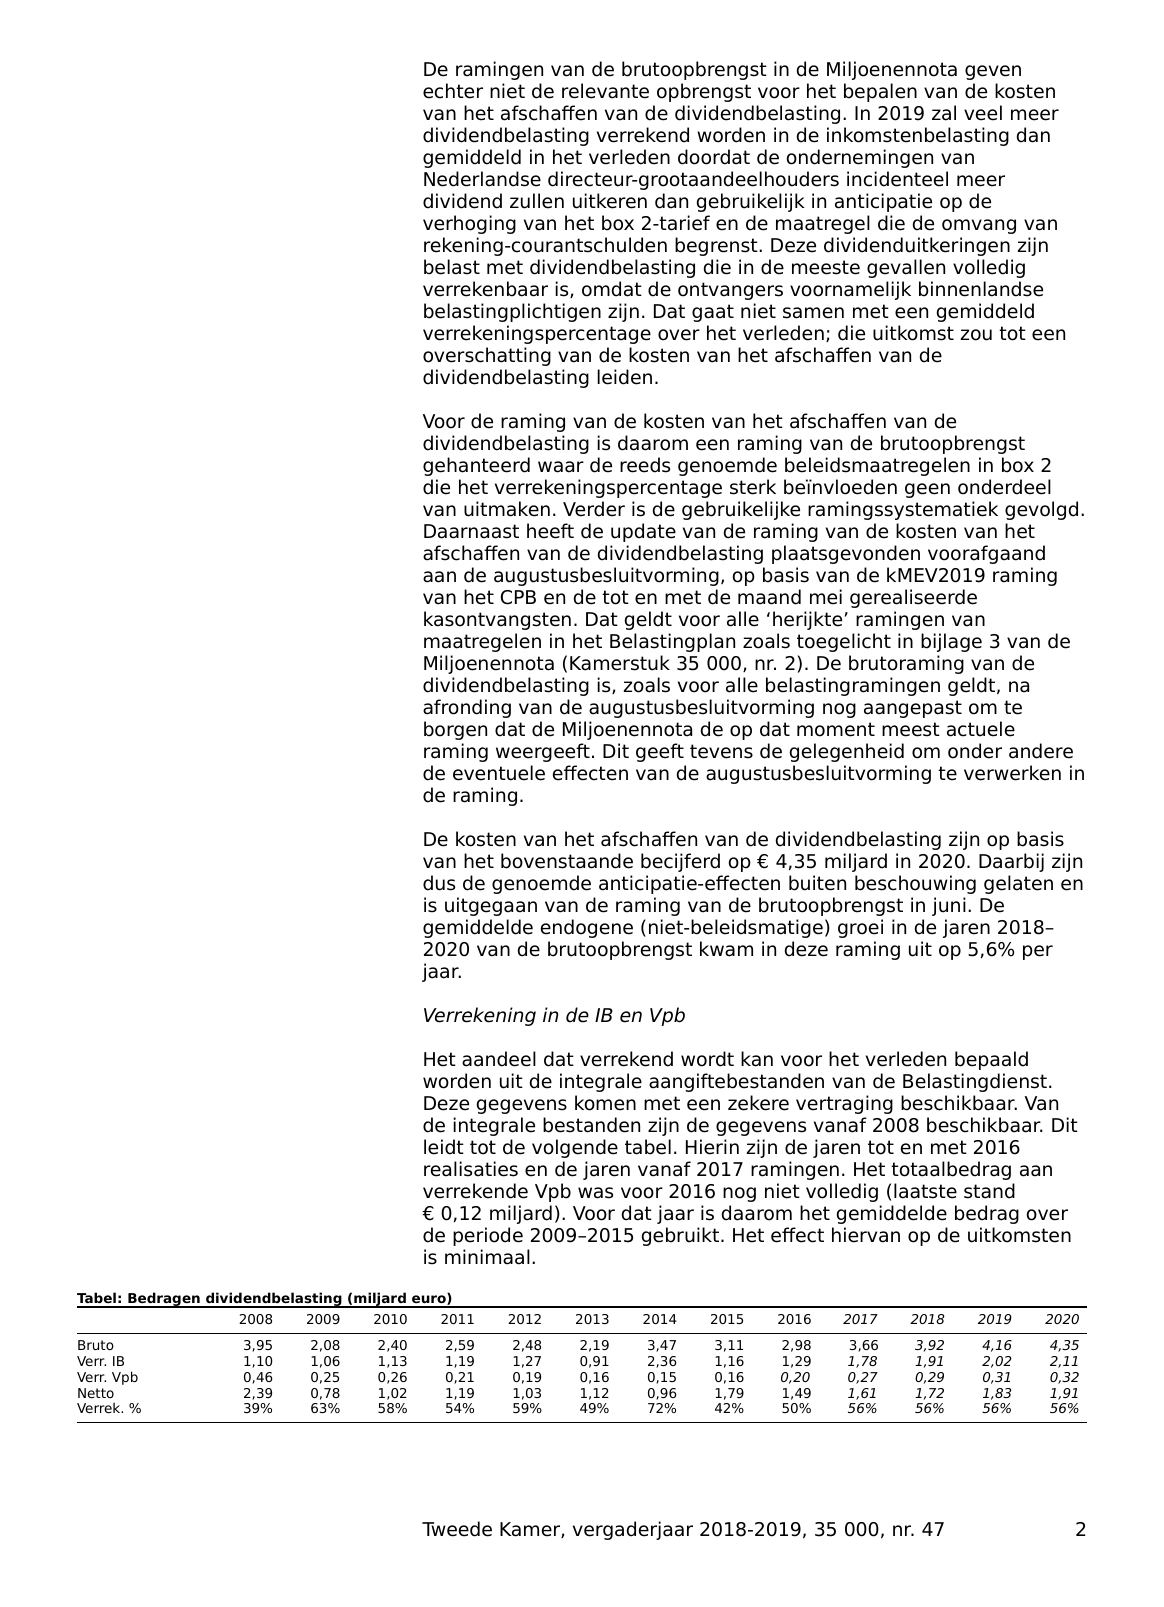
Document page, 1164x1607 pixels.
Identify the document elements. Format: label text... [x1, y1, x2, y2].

table_cell 2,11 [1019, 1354, 1087, 1370]
table_cell 56% [952, 1401, 1019, 1422]
text De kosten van het afschaffen van de dividendbelasting zijn op basis van het bovenstaande becijferd op € 4,35 miljard in 2020. Daarbij zijn dus de genoemde anticipatie-effecten buiten beschouwing gelaten en is uitgegaan van de raming van de brutoopbrengst in juni. De gemiddelde endogene (niet-beleidsmatige) groei in de jaren 2018–2020 van de brutoopbrengst kwam in deze raming uit op 5,6% per jaar. [422, 829, 1087, 983]
table_cell 2010 [346, 1308, 413, 1332]
table_cell 0,91 [548, 1354, 615, 1370]
table_cell 2011 [413, 1308, 481, 1332]
table_cell 1,16 [683, 1354, 750, 1370]
table_cell 1,10 [211, 1354, 279, 1370]
table_cell 0,16 [548, 1370, 615, 1385]
table_cell 2019 [952, 1308, 1019, 1332]
table_cell 2015 [683, 1308, 750, 1332]
table_cell 49% [548, 1401, 615, 1422]
table_cell 2018 [885, 1308, 952, 1332]
table_cell 1,12 [548, 1385, 615, 1401]
table_cell 59% [481, 1401, 548, 1422]
table_cell Bruto [77, 1334, 211, 1354]
table_cell 2,98 [750, 1334, 817, 1354]
table_cell 2008 [211, 1308, 279, 1332]
table_cell 1,83 [952, 1385, 1019, 1401]
table_cell 72% [615, 1401, 683, 1422]
table_cell 1,61 [817, 1385, 885, 1401]
table_cell 1,91 [1019, 1385, 1087, 1401]
table_cell 1,27 [481, 1354, 548, 1370]
table_cell 2,48 [481, 1334, 548, 1354]
table_cell 2014 [615, 1308, 683, 1332]
table_cell 54% [413, 1401, 481, 1422]
table_cell 39% [211, 1401, 279, 1422]
table_cell 0,32 [1019, 1370, 1087, 1385]
table_cell 1,06 [279, 1354, 346, 1370]
table_cell 0,31 [952, 1370, 1019, 1385]
text Het aandeel dat verrekend wordt kan voor het verleden bepaald worden uit de integrale aangiftebestanden van de Belastingdienst. Deze gegevens komen met een zekere vertraging beschikbaar. Van de integrale bestanden zijn de gegevens vanaf 2008 beschikbaar. Dit leidt tot de volgende tabel. Hierin zijn de jaren tot en met 2016 realisaties en de jaren vanaf 2017 ramingen. Het totaalbedrag aan verrekende Vpb was voor 2016 nog niet volledig (laatste stand € 0,12 miljard). Voor dat jaar is daarom het gemiddelde bedrag over de periode 2009–2015 gebruikt. Het effect hiervan op de uitkomsten is minimaal. [422, 1049, 1087, 1269]
table_cell 42% [683, 1401, 750, 1422]
table_cell 1,78 [817, 1354, 885, 1370]
table_cell 0,25 [279, 1370, 346, 1385]
table_cell 1,29 [750, 1354, 817, 1370]
table_cell 0,16 [683, 1370, 750, 1385]
table_cell 2,39 [211, 1385, 279, 1401]
table_cell 0,20 [750, 1370, 817, 1385]
table_cell 4,16 [952, 1334, 1019, 1354]
table_cell 1,13 [346, 1354, 413, 1370]
table_cell 3,92 [885, 1334, 952, 1354]
table_cell 2,36 [615, 1354, 683, 1370]
table_cell 0,19 [481, 1370, 548, 1385]
table_cell 2,08 [279, 1334, 346, 1354]
table_cell 56% [817, 1401, 885, 1422]
table_cell 4,35 [1019, 1334, 1087, 1354]
text Voor de raming van de kosten van het afschaffen van de dividendbelasting is daarom een raming van de brutoopbrengst gehanteerd waar de reeds genoemde beleidsmaatregelen in box 2 die het verrekeningspercentage sterk beïnvloeden geen onderdeel van uitmaken. Verder is de gebruikelijke ramingssystematiek gevolgd. Daarnaast heeft de update van de raming van de kosten van het afschaffen van de dividendbelasting plaatsgevonden voorafgaand aan de augustusbesluitvorming, op basis van de kMEV2019 raming van het CPB en de tot en met de maand mei gerealiseerde kasontvangsten. Dat geldt voor alle ‘herijkte’ ramingen van maatregelen in het Belastingplan zoals toegelicht in bijlage 3 van de Miljoenennota (Kamerstuk 35 000, nr. 2). De brutoraming van de dividendbelasting is, zoals voor alle belastingramingen geldt, na afronding van de augustusbesluitvorming nog aangepast om te borgen dat de Miljoenennota de op dat moment meest actuele raming weergeeft. Dit geeft tevens de gelegenheid om onder andere de eventuele effecten van de augustusbesluitvorming te verwerken in de raming. [422, 411, 1087, 807]
table_cell 56% [885, 1401, 952, 1422]
table_cell 1,49 [750, 1385, 817, 1401]
table_cell 58% [346, 1401, 413, 1422]
table_cell Verrek. % [77, 1401, 211, 1422]
table_cell 2016 [750, 1308, 817, 1332]
table_cell 3,66 [817, 1334, 885, 1354]
table_cell 0,29 [885, 1370, 952, 1385]
table_cell 56% [1019, 1401, 1087, 1422]
table_cell 3,47 [615, 1334, 683, 1354]
table_cell 63% [279, 1401, 346, 1422]
table_cell 0,26 [346, 1370, 413, 1385]
text De ramingen van de brutoopbrengst in de Miljoenennota geven echter niet de relevante opbrengst voor het bepalen van de kosten van het afschaffen van de dividendbelasting. In 2019 zal veel meer dividendbelasting verrekend worden in de inkomstenbelasting dan gemiddeld in het verleden doordat de ondernemingen van Nederlandse directeur-grootaandeelhouders incidenteel meer dividend zullen uitkeren dan gebruikelijk in anticipatie op de verhoging van het box 2-tarief en de maatregel die de omvang van rekening-courantschulden begrenst. Deze dividenduitkeringen zijn belast met dividendbelasting die in de meeste gevallen volledig verrekenbaar is, omdat de ontvangers voornamelijk binnenlandse belastingplichtigen zijn. Dat gaat niet samen met een gemiddeld verrekeningspercentage over het verleden; die uitkomst zou tot een overschatting van de kosten van het afschaffen van de dividendbelasting leiden. [422, 59, 1087, 389]
table_cell 0,96 [615, 1385, 683, 1401]
table_cell 3,11 [683, 1334, 750, 1354]
table_cell Verr. Vpb [77, 1370, 211, 1385]
table_cell Verr. IB [77, 1354, 211, 1370]
table_cell 2020 [1019, 1308, 1087, 1332]
table_cell 2012 [481, 1308, 548, 1332]
table_cell Netto [77, 1385, 211, 1401]
table_cell 2013 [548, 1308, 615, 1332]
table_cell 0,27 [817, 1370, 885, 1385]
table_cell 1,91 [885, 1354, 952, 1370]
table_cell 1,03 [481, 1385, 548, 1401]
table_cell 0,46 [211, 1370, 279, 1385]
table_cell 0,21 [413, 1370, 481, 1385]
table_header Tabel: Bedragen dividendbelasting (miljard euro) [77, 1291, 1087, 1306]
table_cell 2017 [817, 1308, 885, 1332]
table_cell [77, 1308, 211, 1332]
subtitle Verrekening in de IB en Vpb [422, 1005, 1087, 1027]
table_cell 1,19 [413, 1385, 481, 1401]
table_cell 1,19 [413, 1354, 481, 1370]
table_cell 50% [750, 1401, 817, 1422]
table_cell 2,40 [346, 1334, 413, 1354]
table_cell 0,78 [279, 1385, 346, 1401]
table_cell 0,15 [615, 1370, 683, 1385]
table_cell 1,72 [885, 1385, 952, 1401]
table_cell 3,95 [211, 1334, 279, 1354]
table_cell 1,02 [346, 1385, 413, 1401]
table_cell 1,79 [683, 1385, 750, 1401]
table_cell 2009 [279, 1308, 346, 1332]
table_cell 2,02 [952, 1354, 1019, 1370]
table_cell 2,19 [548, 1334, 615, 1354]
table_cell 2,59 [413, 1334, 481, 1354]
